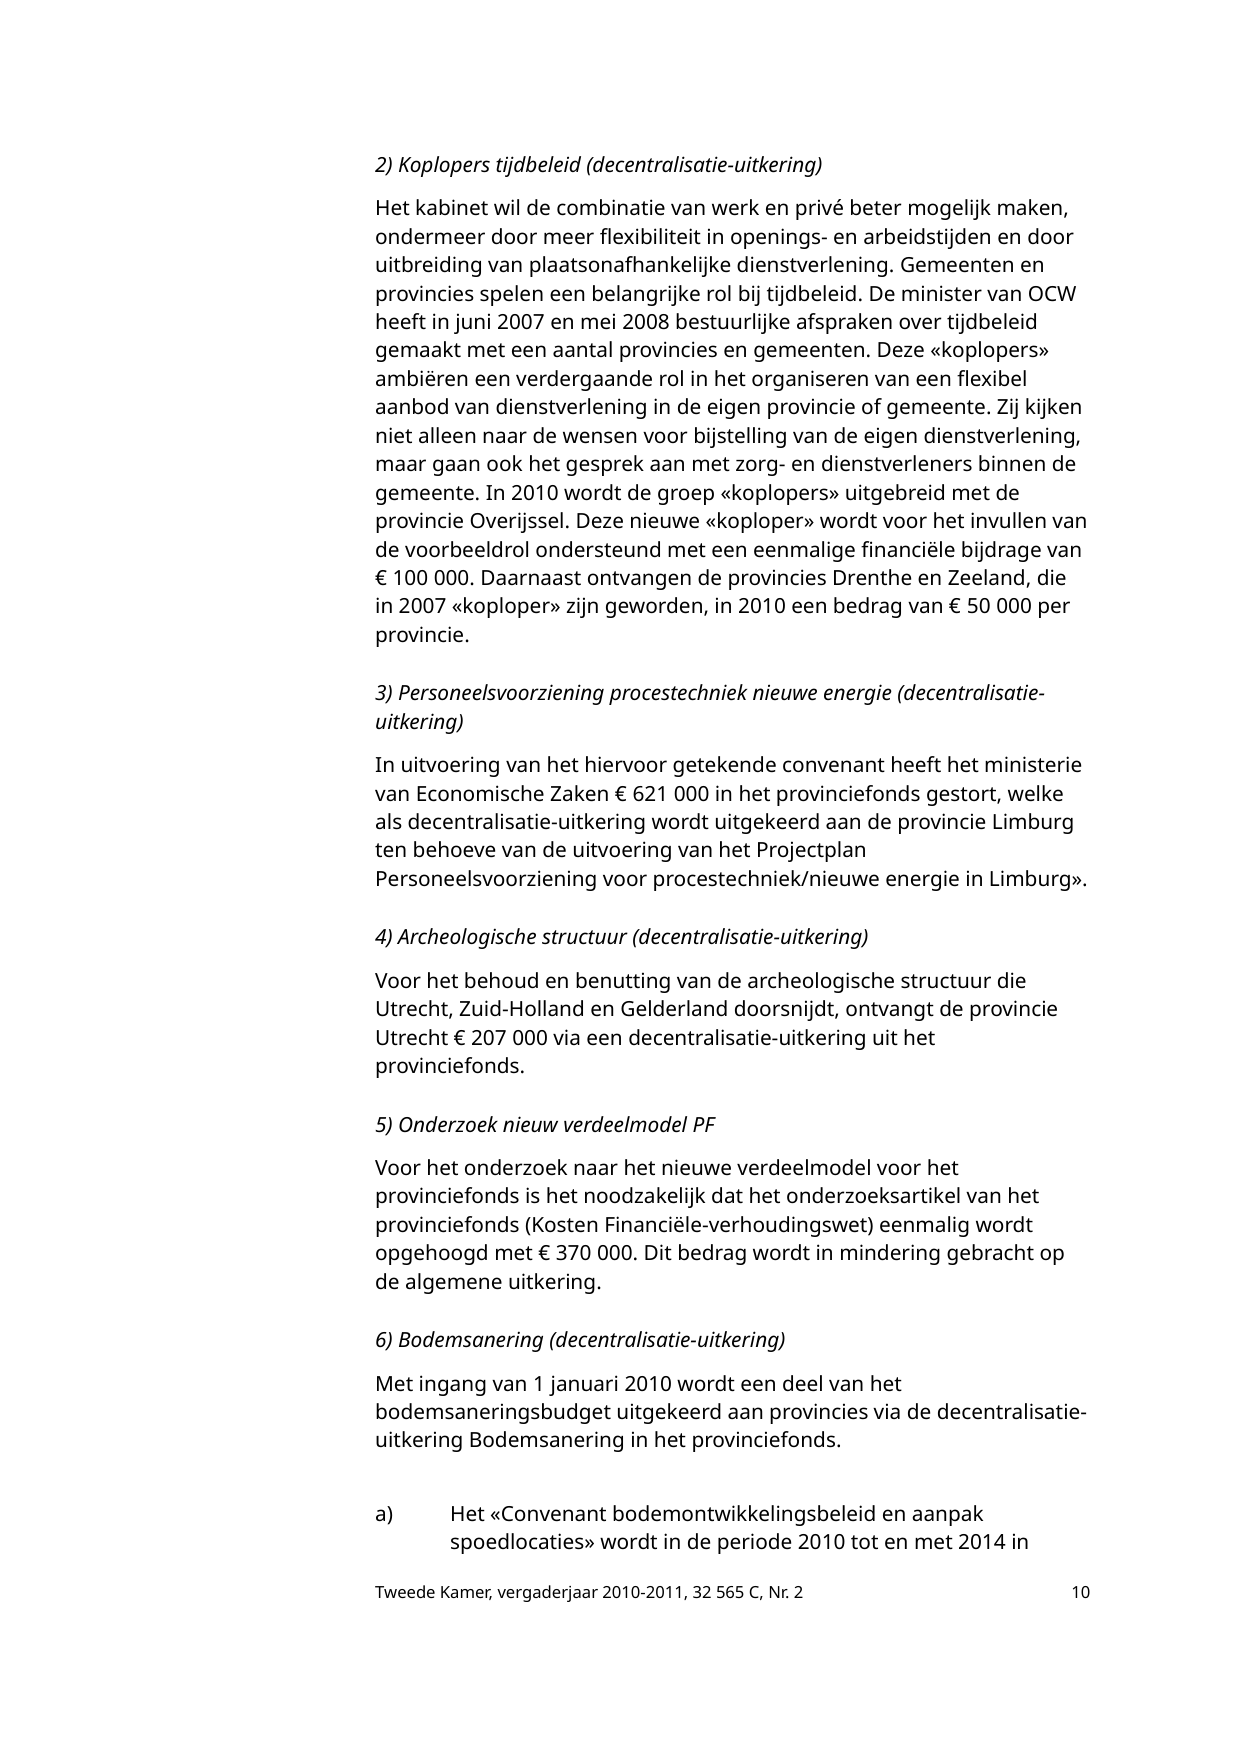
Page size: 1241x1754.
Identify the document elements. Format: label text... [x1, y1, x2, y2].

text Voor het onderzoek naar het nieuwe verdeelmodel voor het provinciefonds is het noodzakelijk dat het onderzoeksartikel van het provinciefonds (Kosten Financiële-verhoudingswet) eenmalig wordt opgehoogd met € 370 000. Dit bedrag wordt in mindering gebracht op de algemene uitkering. [375, 1153, 1090, 1295]
text 6) Bodemsanering (decentralisatie-uitkering) [375, 1325, 1090, 1354]
list Het «Convenant bodemontwikkelingsbeleid en aanpak spoedlocaties» wordt in de periode 2010 tot en met 2014 in [375, 1499, 1090, 1556]
text In uitvoering van het hiervoor getekende convenant heeft het ministerie van Economische Zaken € 621 000 in het provinciefonds gestort, welke als decentralisatie-uitkering wordt uitgekeerd aan de provincie Limburg ten behoeve van de uitvoering van het Projectplan Personeelsvoorziening voor procestechniek/nieuwe energie in Limburg». [375, 750, 1090, 892]
text 2) Koplopers tijdbeleid (decentralisatie-uitkering) [375, 150, 1090, 178]
text 3) Personeelsvoorziening procestechniek nieuwe energie (decentralisatie-uitkering) [375, 678, 1090, 735]
text Met ingang van 1 januari 2010 wordt een deel van het bodemsaneringsbudget uitgekeerd aan provincies via de decentralisatie-uitkering Bodemsanering in het provinciefonds. [375, 1369, 1090, 1454]
text Het kabinet wil de combinatie van werk en privé beter mogelijk maken, ondermeer door meer flexibiliteit in openings- en arbeidstijden en door uitbreiding van plaatsonafhankelijke dienstverlening. Gemeenten en provincies spelen een belangrijke rol bij tijdbeleid. De minister van OCW heeft in juni 2007 en mei 2008 bestuurlijke afspraken over tijdbeleid gemaakt met een aantal provincies en gemeenten. Deze «koplopers» ambiëren een verdergaande rol in het organiseren van een flexibel aanbod van dienstverlening in de eigen provincie of gemeente. Zij kijken niet alleen naar de wensen voor bijstelling van de eigen dienstverlening, maar gaan ook het gesprek aan met zorg- en dienstverleners binnen de gemeente. In 2010 wordt de groep «koplopers» uitgebreid met de provincie Overijssel. Deze nieuwe «koploper» wordt voor het invullen van de voorbeeldrol ondersteund met een eenmalige financiële bijdrage van € 100 000. Daarnaast ontvangen de provincies Drenthe en Zeeland, die in 2007 «koploper» zijn geworden, in 2010 een bedrag van € 50 000 per provincie. [375, 193, 1090, 648]
text 4) Archeologische structuur (decentralisatie-uitkering) [375, 922, 1090, 951]
text Voor het behoud en benutting van de archeologische structuur die Utrecht, Zuid-Holland en Gelderland doorsnijdt, ontvangt de provincie Utrecht € 207 000 via een decentralisatie-uitkering uit het provinciefonds. [375, 966, 1090, 1080]
text 5) Onderzoek nieuw verdeelmodel PF [375, 1110, 1090, 1138]
